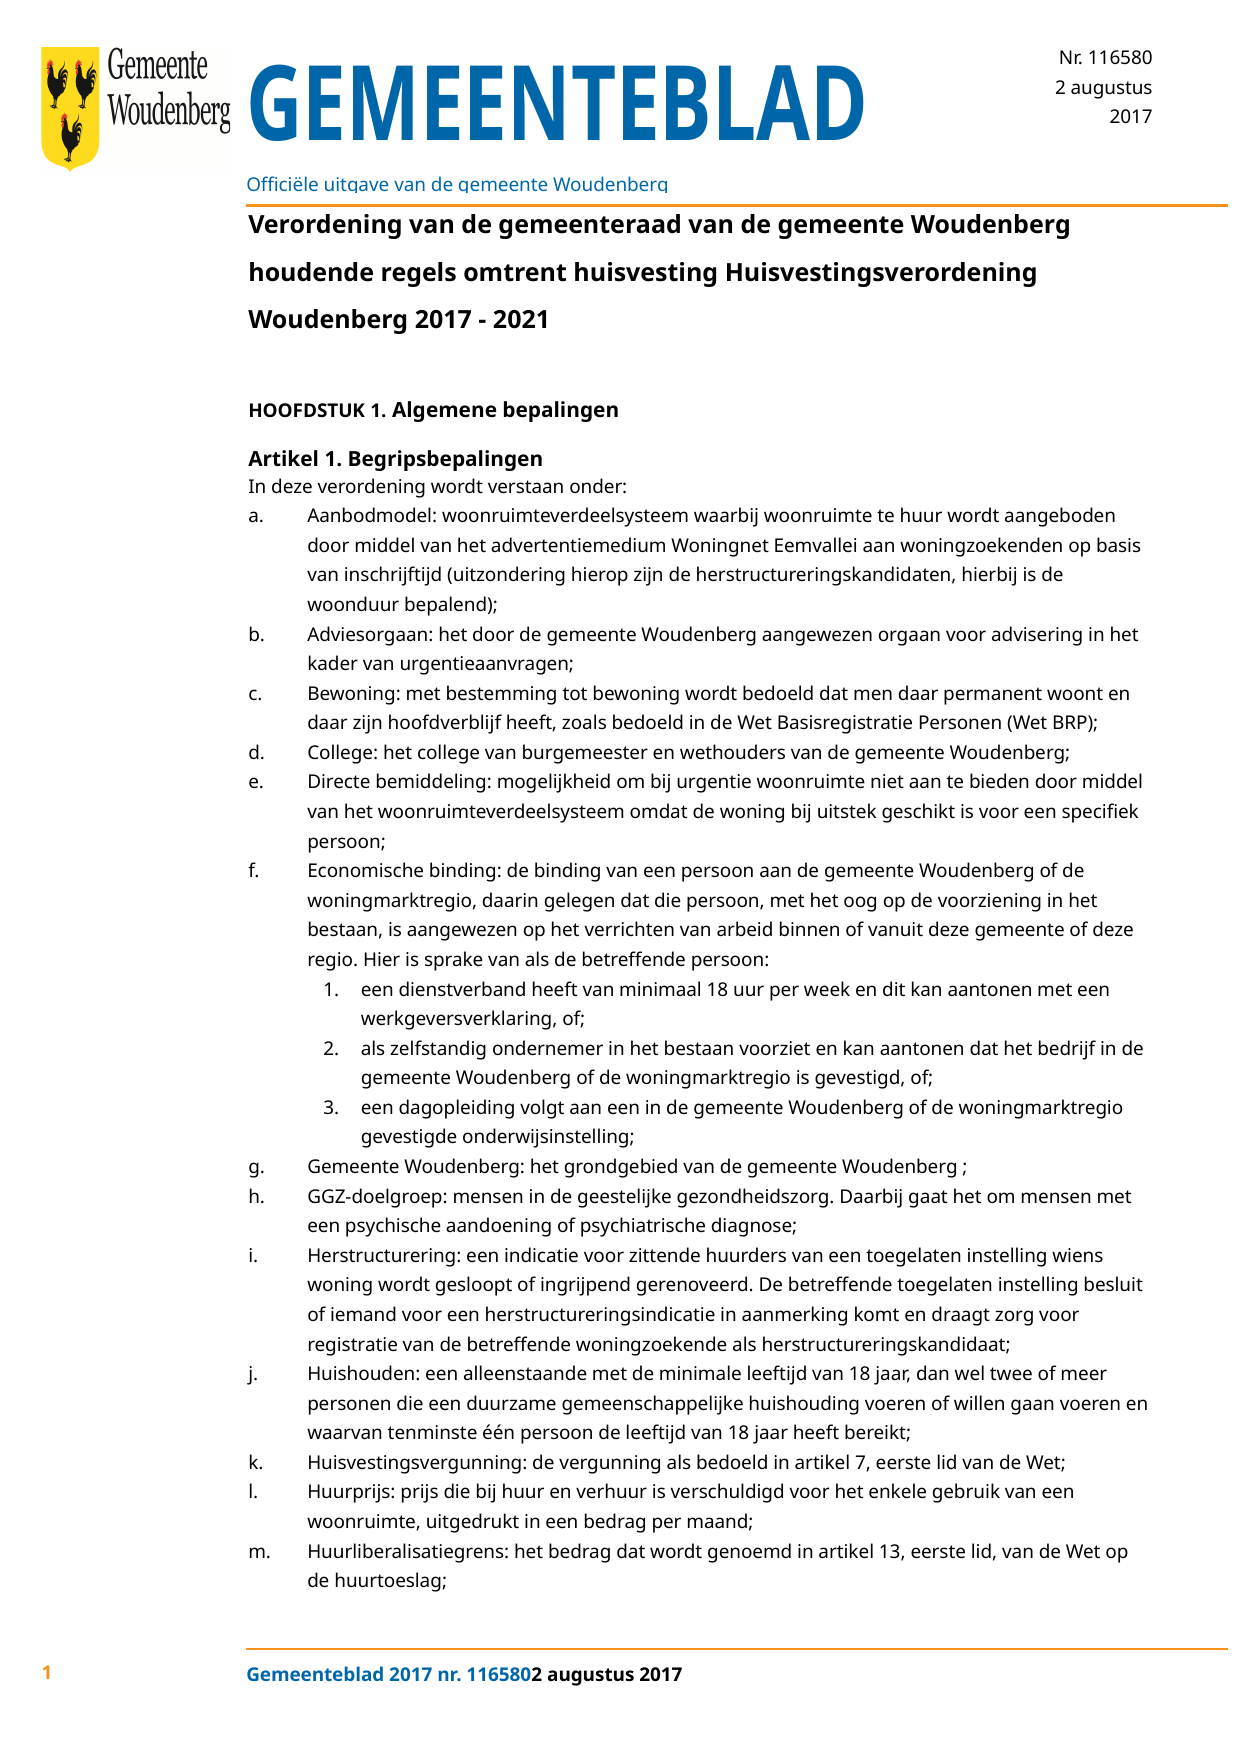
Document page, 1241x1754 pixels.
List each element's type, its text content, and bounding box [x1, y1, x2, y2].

list Gemeente Woudenberg: het grondgebied van de gemeente Woudenberg ; [248, 1153, 1152, 1179]
list Bewoning: met bestemming tot bewoning wordt bedoeld dat men daar permanent woont en daar zijn hoofdverblijf heeft, zoals bedoeld in de Wet Basisregistratie Personen (Wet BRP); [248, 680, 1152, 735]
list Huurliberalisatiegrens: het bedrag dat wordt genoemd in artikel 13, eerste lid, van de Wet op de huurtoeslag; [248, 1538, 1152, 1593]
text Verordening van de gemeenteraad van de gemeente Woudenberg houdende regels omtrent huisvesting Huisvestingsverordening Woudenberg 2017 - 2021 [248, 207, 1152, 336]
list GGZ-doelgroep: mensen in de geestelijke gezondheidszorg. Daarbij gaat het om mensen met een psychische aandoening of psychiatrische diagnose; [248, 1183, 1152, 1238]
text HOOFDSTUK 1. Algemene bepalingen [248, 395, 1152, 423]
list Economische binding: de binding van een persoon aan de gemeente Woudenberg of de woningmarktregio, daarin gelegen dat die persoon, met het oog op de voorziening in het bestaan, is aangewezen op het verrichten van arbeid binnen of vanuit deze gemeente of deze regio. Hier is sprake van als de betreffende persoon: [248, 857, 1152, 972]
text In deze verordening wordt verstaan onder: [248, 473, 1152, 498]
list als zelfstandig ondernemer in het bestaan voorziet en kan aantonen dat het bedrijf in de gemeente Woudenberg of de woningmarktregio is gevestigd, of; [323, 1035, 1152, 1090]
picture [41, 47, 231, 172]
list een dagopleiding volgt aan een in de gemeente Woudenberg of de woningmarktregio gevestigde onderwijsinstelling; [323, 1094, 1152, 1149]
list Aanbodmodel: woonruimteverdeelsysteem waarbij woonruimte te huur wordt aangeboden door middel van het advertentiemedium Woningnet Eemvallei aan woningzoekenden op basis van inschrijftijd (uitzondering hierop zijn de herstructureringskandidaten, hierbij is de woonduur bepalend); [248, 502, 1152, 617]
list Huishouden: een alleenstaande met de minimale leeftijd van 18 jaar, dan wel twee of meer personen die een duurzame gemeenschappelijke huishouding voeren of willen gaan voeren en waarvan tenminste één persoon de leeftijd van 18 jaar heeft bereikt; [248, 1360, 1152, 1445]
list een dienstverband heeft van minimaal 18 uur per week en dit kan aantonen met een werkgeversverklaring, of; [323, 976, 1152, 1031]
list College: het college van burgemeester en wethouders van de gemeente Woudenberg; [248, 739, 1152, 765]
list Huisvestingsvergunning: de vergunning als bedoeld in artikel 7, eerste lid van de Wet; [248, 1449, 1152, 1475]
text Artikel 1. Begripsbepalingen [248, 444, 1152, 473]
list Directe bemiddeling: mogelijkheid om bij urgentie woonruimte niet aan te bieden door middel van het woonruimteverdeelsysteem omdat de woning bij uitstek geschikt is voor een specifiek persoon; [248, 769, 1152, 853]
list Herstructurering: een indicatie voor zittende huurders van een toegelaten instelling wiens woning wordt gesloopt of ingrijpend gerenoveerd. De betreffende toegelaten instelling besluit of iemand voor een herstructureringsindicatie in aanmerking komt en draagt zorg voor registratie van de betreffende woningzoekende als herstructureringskandidaat; [248, 1242, 1152, 1356]
list Huurprijs: prijs die bij huur en verhuur is verschuldigd voor het enkele gebruik van een woonruimte, uitgedrukt in een bedrag per maand; [248, 1479, 1152, 1534]
list Adviesorgaan: het door de gemeente Woudenberg aangewezen orgaan voor advisering in het kader van urgentieaanvragen; [248, 621, 1152, 676]
